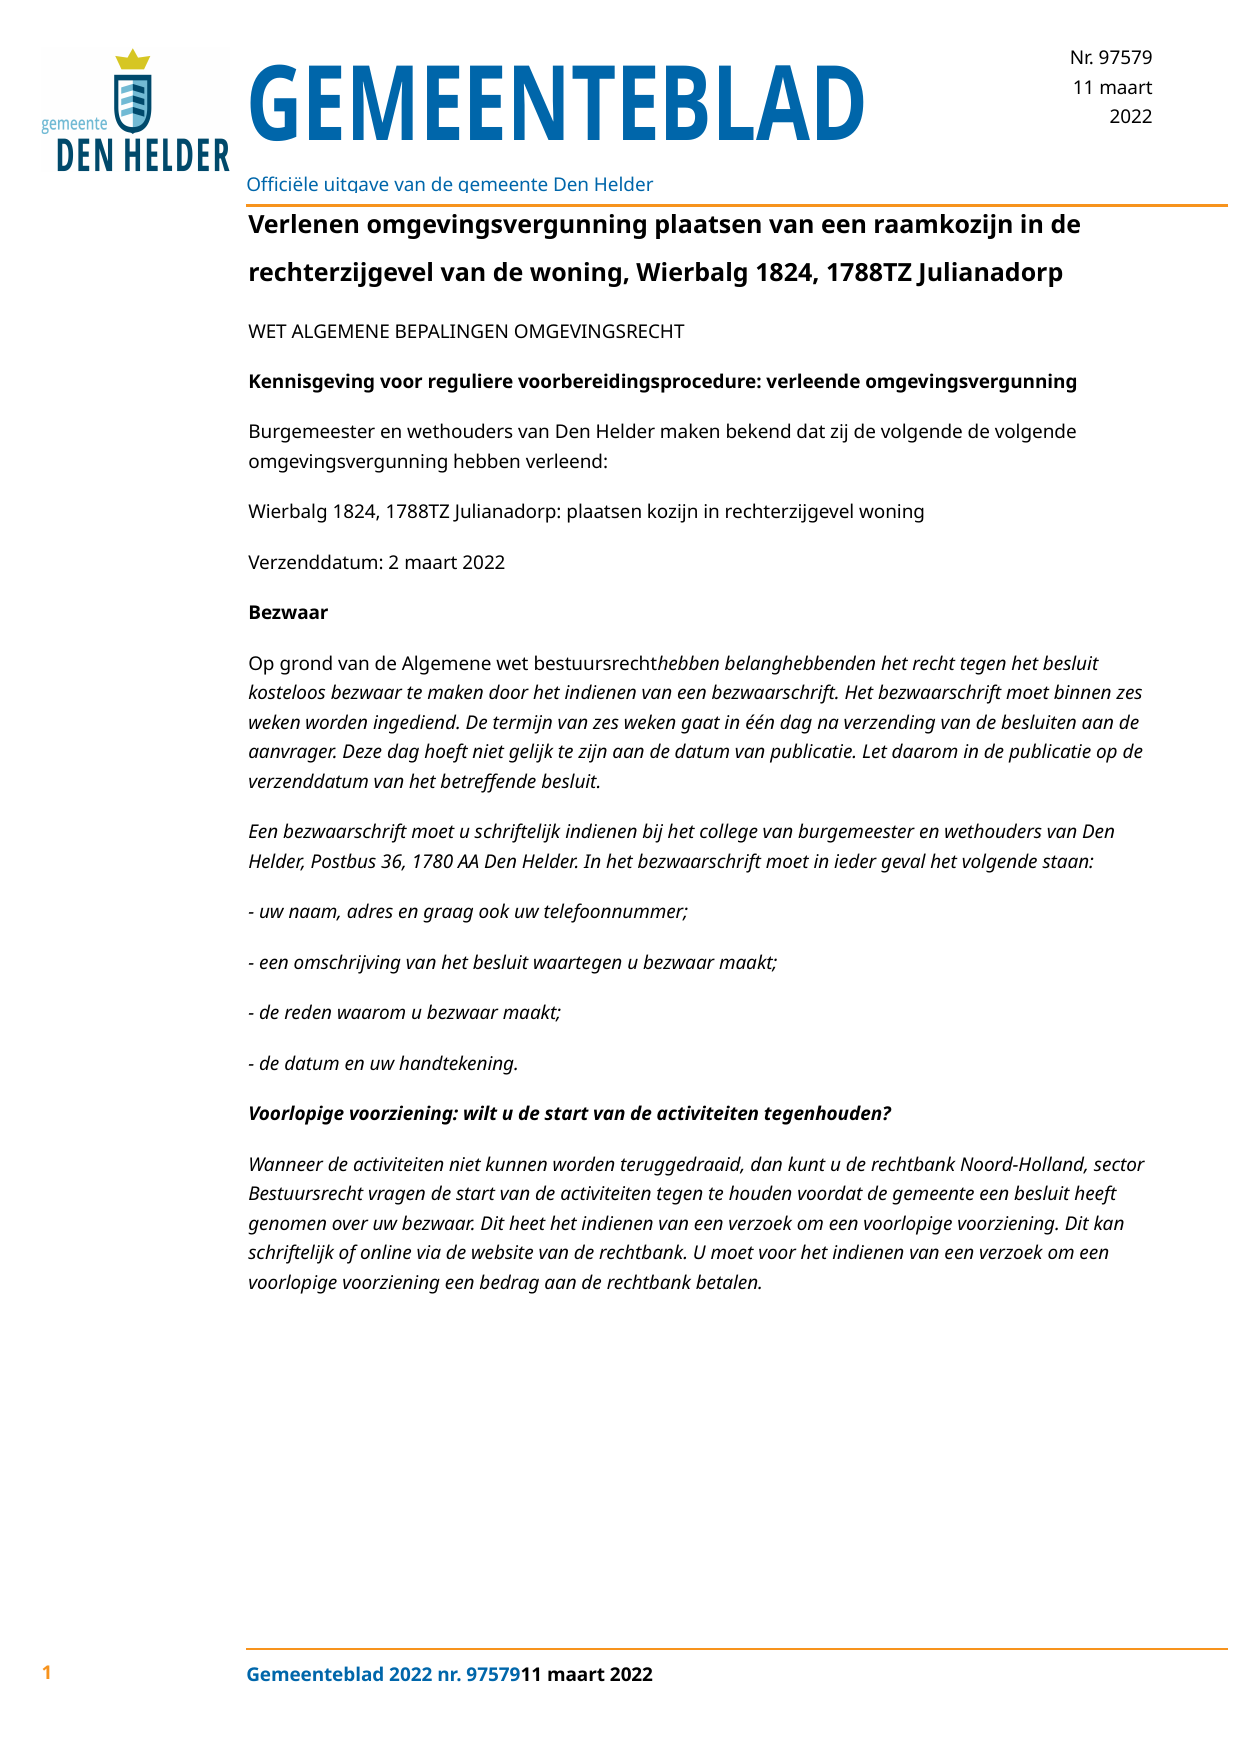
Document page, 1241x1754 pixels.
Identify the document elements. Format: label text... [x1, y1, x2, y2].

text Wanneer de activiteiten niet kunnen worden teruggedraaid, dan kunt u de rechtbank Noord-Holland, sector Bestuursrecht vragen de start van de activiteiten tegen te houden voordat de gemeente een besluit heeft genomen over uw bezwaar. Dit heet het indienen van een verzoek om een voorlopige voorziening. Dit kan schriftelijk of online via de website van de rechtbank. U moet voor het indienen van een verzoek om een voorlopige voorziening een bedrag aan de rechtbank betalen. [248, 1151, 1152, 1295]
picture [63, 144, 68, 165]
text Wierbalg 1824, 1788TZ Julianadorp: plaatsen kozijn in rechterzijgevel woning [248, 499, 1152, 524]
text - uw naam, adres en graag ook uw telefoonnummer; [248, 899, 1152, 924]
picture [220, 160, 224, 172]
text - een omschrijving van het besluit waartegen u bezwaar maakt; [248, 949, 1152, 975]
picture [100, 154, 106, 172]
text WET ALGEMENE BEPALINGEN OMGEVINGSRECHT [248, 318, 1152, 344]
text Voorlopige voorziening: wilt u de start van de activiteiten tegenhouden? [248, 1100, 1152, 1126]
text Kennisgeving voor reguliere voorbereidingsprocedure: verleende omgevingsvergunning [248, 368, 1152, 394]
picture [41, 47, 231, 172]
text - de reden waarom u bezwaar maakt; [248, 999, 1152, 1025]
picture [130, 157, 135, 172]
text Burgemeester en wethouders van Den Helder maken bekend dat zij de volgende de volgende omgevingsvergunning hebben verleend: [248, 419, 1152, 474]
text Een bezwaarschrift moet u schriftelijk indienen bij het college van burgemeester en wethouders van Den Helder, Postbus 36, 1780 AA Den Helder. In het bezwaarschrift moet in ieder geval het volgende staan: [248, 819, 1152, 874]
picture [182, 144, 187, 165]
text - de datum en uw handtekening. [248, 1050, 1152, 1076]
text Op grond van de Algemene wet bestuursrechthebben belanghebbenden het recht tegen het besluit kosteloos bezwaar te maken door het indienen van een bezwaarschrift. Het bezwaarschrift moet binnen zes weken worden ingediend. De termijn van zes weken gaat in één dag na verzending van de besluiten aan de aanvrager. Deze dag hoeft niet gelijk te zijn aan de datum van publicatie. Let daarom in de publicatie op de verzenddatum van het betreffende besluit. [248, 650, 1152, 794]
text Verlenen omgevingsvergunning plaatsen van een raamkozijn in de rechterzijgevel van de woning, Wierbalg 1824, 1788TZ Julianadorp [248, 207, 1152, 288]
text Bezwaar [248, 599, 1152, 625]
text Verzenddatum: 2 maart 2022 [248, 549, 1152, 575]
